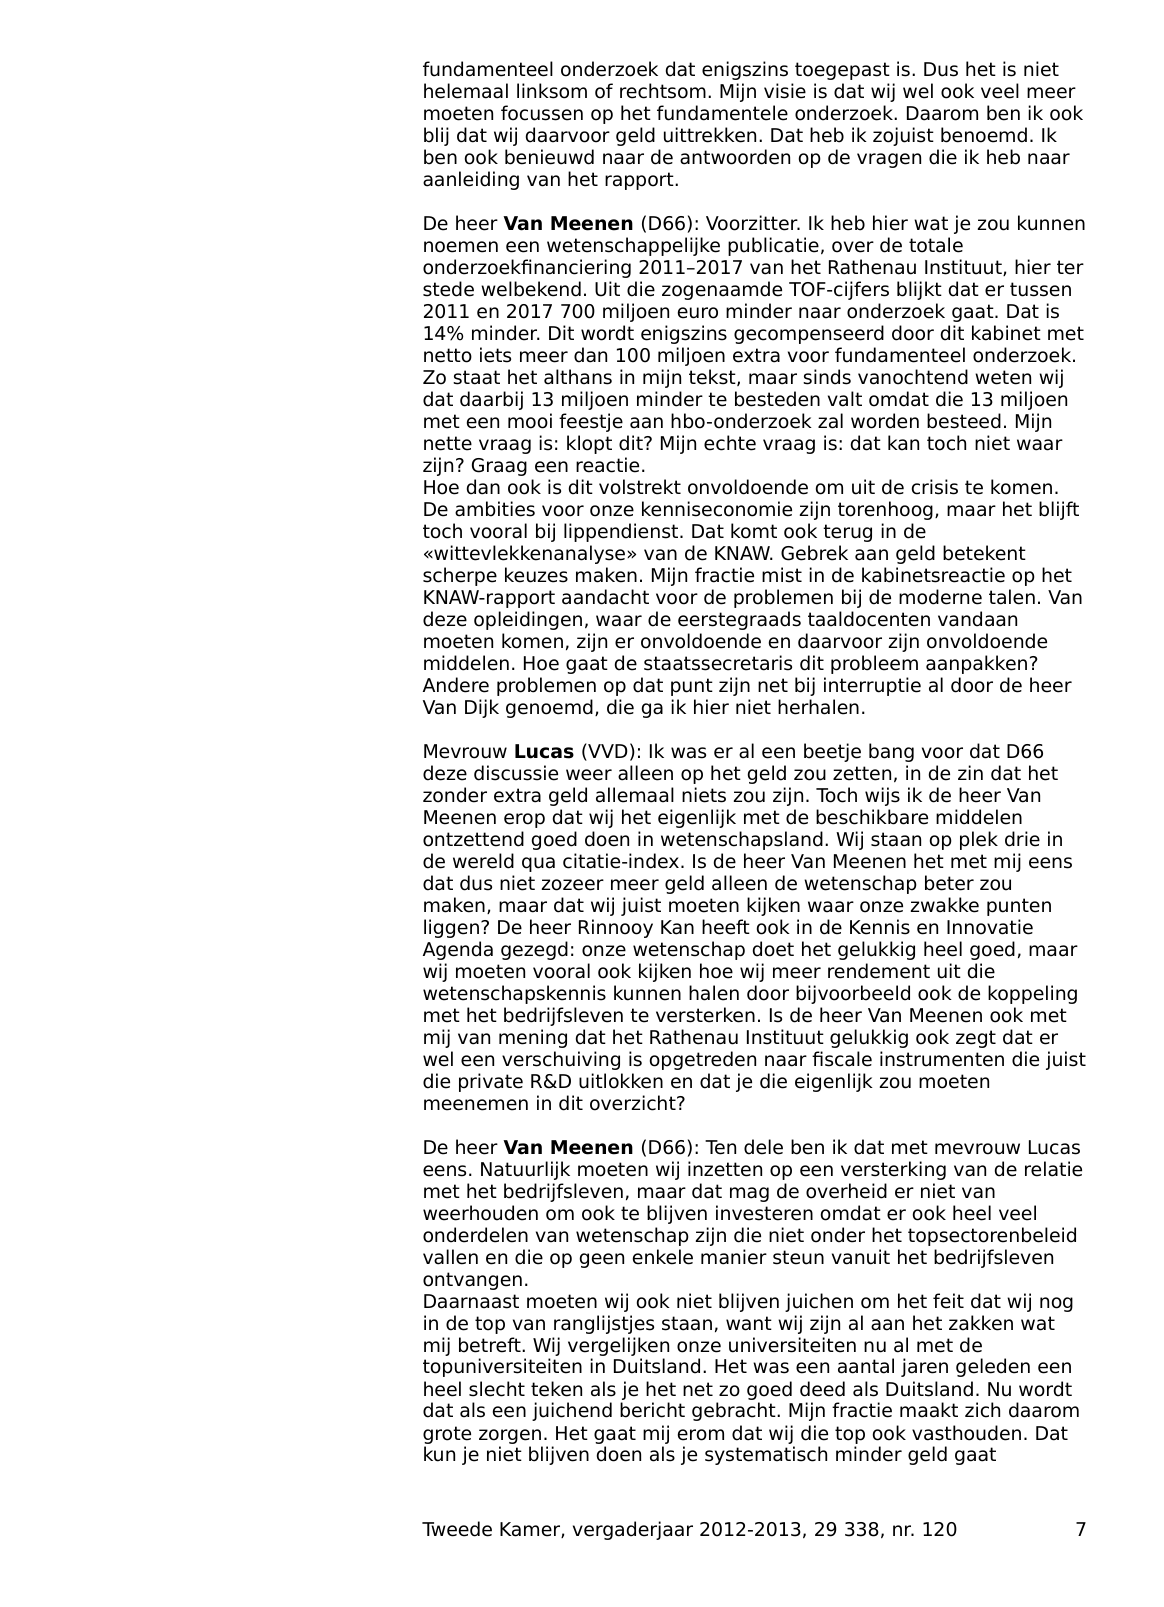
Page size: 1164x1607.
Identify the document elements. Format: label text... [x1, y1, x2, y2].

text Daarnaast moeten wij ook niet blijven juichen om het feit dat wij nog in de top van ranglijstjes staan, want wij zijn al aan het zakken wat mij betreft. Wij vergelijken onze universiteiten nu al met de topuniversiteiten in Duitsland. Het was een aantal jaren geleden een heel slecht teken als je het net zo goed deed als Duitsland. Nu wordt dat als een juichend bericht gebracht. Mijn fractie maakt zich daarom grote zorgen. Het gaat mij erom dat wij die top ook vasthouden. Dat kun je niet blijven doen als je systematisch minder geld gaat [422, 1291, 1087, 1466]
text fundamenteel onderzoek dat enigszins toegepast is. Dus het is niet helemaal linksom of rechtsom. Mijn visie is dat wij wel ook veel meer moeten focussen op het fundamentele onderzoek. Daarom ben ik ook blij dat wij daarvoor geld uittrekken. Dat heb ik zojuist benoemd. Ik ben ook benieuwd naar de antwoorden op de vragen die ik heb naar aanleiding van het rapport. [422, 59, 1087, 191]
text Mevrouw Lucas (VVD): Ik was er al een beetje bang voor dat D66 deze discussie weer alleen op het geld zou zetten, in de zin dat het zonder extra geld allemaal niets zou zijn. Toch wijs ik de heer Van Meenen erop dat wij het eigenlijk met de beschikbare middelen ontzettend goed doen in wetenschapsland. Wij staan op plek drie in de wereld qua citatie-index. Is de heer Van Meenen het met mij eens dat dus niet zozeer meer geld alleen de wetenschap beter zou maken, maar dat wij juist moeten kijken waar onze zwakke punten liggen? De heer Rinnooy Kan heeft ook in de Kennis en Innovatie Agenda gezegd: onze wetenschap doet het gelukkig heel goed, maar wij moeten vooral ook kijken hoe wij meer rendement uit die wetenschapskennis kunnen halen door bijvoorbeeld ook de koppeling met het bedrijfsleven te versterken. Is de heer Van Meenen ook met mij van mening dat het Rathenau Instituut gelukkig ook zegt dat er wel een verschuiving is opgetreden naar fiscale instrumenten die juist die private R&D uitlokken en dat je die eigenlijk zou moeten meenemen in dit overzicht? [422, 741, 1087, 1114]
text De heer Van Meenen (D66): Voorzitter. Ik heb hier wat je zou kunnen noemen een wetenschappelijke publicatie, over de totale onderzoekfinanciering 2011–2017 van het Rathenau Instituut, hier ter stede welbekend. Uit die zogenaamde TOF-cijfers blijkt dat er tussen 2011 en 2017 700 miljoen euro minder naar onderzoek gaat. Dat is 14% minder. Dit wordt enigszins gecompenseerd door dit kabinet met netto iets meer dan 100 miljoen extra voor fundamenteel onderzoek. Zo staat het althans in mijn tekst, maar sinds vanochtend weten wij dat daarbij 13 miljoen minder te besteden valt omdat die 13 miljoen met een mooi feestje aan hbo-onderzoek zal worden besteed. Mijn nette vraag is: klopt dit? Mijn echte vraag is: dat kan toch niet waar zijn? Graag een reactie. [422, 213, 1087, 477]
text De heer Van Meenen (D66): Ten dele ben ik dat met mevrouw Lucas eens. Natuurlijk moeten wij inzetten op een versterking van de relatie met het bedrijfsleven, maar dat mag de overheid er niet van weerhouden om ook te blijven investeren omdat er ook heel veel onderdelen van wetenschap zijn die niet onder het topsectorenbeleid vallen en die op geen enkele manier steun vanuit het bedrijfsleven ontvangen. [422, 1137, 1087, 1291]
text Hoe dan ook is dit volstrekt onvoldoende om uit de crisis te komen. De ambities voor onze kenniseconomie zijn torenhoog, maar het blijft toch vooral bij lippendienst. Dat komt ook terug in de «wittevlekkenanalyse» van de KNAW. Gebrek aan geld betekent scherpe keuzes maken. Mijn fractie mist in de kabinetsreactie op het KNAW-rapport aandacht voor de problemen bij de moderne talen. Van deze opleidingen, waar de eerstegraads taaldocenten vandaan moeten komen, zijn er onvoldoende en daarvoor zijn onvoldoende middelen. Hoe gaat de staatssecretaris dit probleem aanpakken? Andere problemen op dat punt zijn net bij interruptie al door de heer Van Dijk genoemd, die ga ik hier niet herhalen. [422, 477, 1087, 719]
